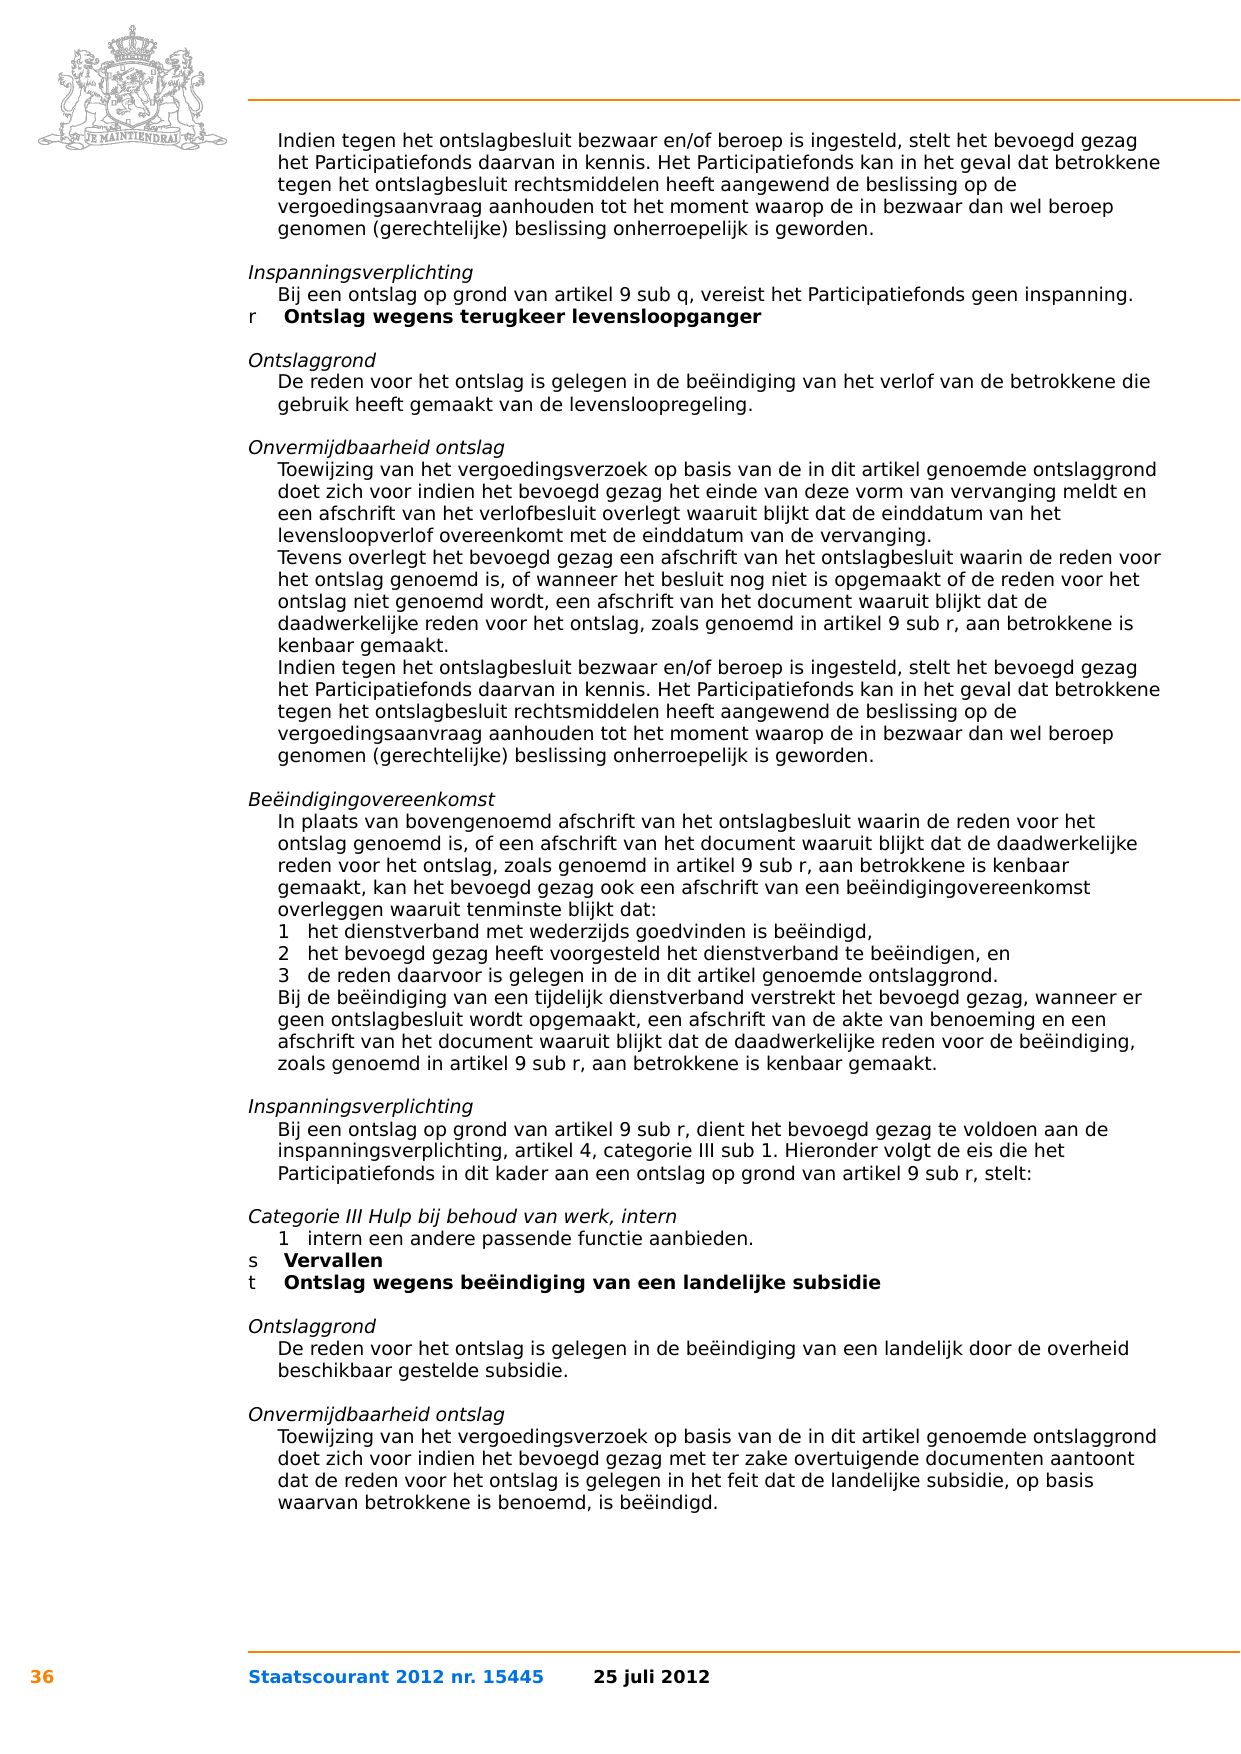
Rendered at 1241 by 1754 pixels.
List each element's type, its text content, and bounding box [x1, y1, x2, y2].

text Bij de beëindiging van een tijdelijk dienstverband verstrekt het bevoegd gezag, wanneer er geen ontslagbesluit wordt opgemaakt, een afschrift van de akte van benoeming en een afschrift van het document waaruit blijkt dat de daadwerkelijke reden voor de beëindiging, zoals genoemd in artikel 9 sub r, aan betrokkene is kenbaar gemaakt. [277, 987, 1163, 1074]
text De reden voor het ontslag is gelegen in de beëindiging van een landelijk door de overheid beschikbaar gestelde subsidie. [277, 1338, 1163, 1382]
text Bij een ontslag op grond van artikel 9 sub q, vereist het Participatiefonds geen inspanning. [277, 284, 1163, 306]
text s Vervallen [248, 1250, 1163, 1272]
text Tevens overlegt het bevoegd gezag een afschrift van het ontslagbesluit waarin de reden voor het ontslag genoemd is, of wanneer het besluit nog niet is opgemaakt of de reden voor het ontslag niet genoemd wordt, een afschrift van het document waaruit blijkt dat de daadwerkelijke reden voor het ontslag, zoals genoemd in artikel 9 sub r, aan betrokkene is kenbaar gemaakt. [277, 547, 1163, 657]
text r Ontslag wegens terugkeer levensloopganger [248, 306, 1163, 328]
text 1 intern een andere passende functie aanbieden. [278, 1228, 1163, 1250]
text De reden voor het ontslag is gelegen in de beëindiging van het verlof van de betrokkene die gebruik heeft gemaakt van de levensloopregeling. [277, 371, 1163, 415]
text In plaats van bovengenoemd afschrift van het ontslagbesluit waarin de reden voor het ontslag genoemd is, of een afschrift van het document waaruit blijkt dat de daadwerkelijke reden voor het ontslag, zoals genoemd in artikel 9 sub r, aan betrokkene is kenbaar gemaakt, kan het bevoegd gezag ook een afschrift van een beëindigingovereenkomst overleggen waaruit tenminste blijkt dat: [277, 811, 1163, 921]
subtitle Onvermijdbaarheid ontslag [248, 1404, 1163, 1426]
text Indien tegen het ontslagbesluit bezwaar en/of beroep is ingesteld, stelt het bevoegd gezag het Participatiefonds daarvan in kennis. Het Participatiefonds kan in het geval dat betrokkene tegen het ontslagbesluit rechtsmiddelen heeft aangewend de beslissing op de vergoedingsaanvraag aanhouden tot het moment waarop de in bezwaar dan wel beroep genomen (gerechtelijke) beslissing onherroepelijk is geworden. [277, 657, 1163, 767]
text Indien tegen het ontslagbesluit bezwaar en/of beroep is ingesteld, stelt het bevoegd gezag het Participatiefonds daarvan in kennis. Het Participatiefonds kan in het geval dat betrokkene tegen het ontslagbesluit rechtsmiddelen heeft aangewend de beslissing op de vergoedingsaanvraag aanhouden tot het moment waarop de in bezwaar dan wel beroep genomen (gerechtelijke) beslissing onherroepelijk is geworden. [277, 130, 1163, 240]
text t Ontslag wegens beëindiging van een landelijke subsidie [248, 1272, 1163, 1294]
text Bij een ontslag op grond van artikel 9 sub r, dient het bevoegd gezag te voldoen aan de inspanningsverplichting, artikel 4, categorie III sub 1. Hieronder volgt de eis die het Participatiefonds in dit kader aan een ontslag op grond van artikel 9 sub r, stelt: [277, 1118, 1163, 1184]
subtitle Ontslaggrond [248, 1316, 1163, 1338]
text 3 de reden daarvoor is gelegen in de in dit artikel genoemde ontslaggrond. [278, 965, 1163, 987]
subtitle Inspanningsverplichting [248, 262, 1163, 284]
subtitle Categorie III Hulp bij behoud van werk, intern [248, 1206, 1163, 1228]
subtitle Beëindigingovereenkomst [248, 789, 1163, 811]
subtitle Ontslaggrond [248, 349, 1163, 371]
text Toewijzing van het vergoedingsverzoek op basis van de in dit artikel genoemde ontslaggrond doet zich voor indien het bevoegd gezag met ter zake overtuigende documenten aantoont dat de reden voor het ontslag is gelegen in het feit dat de landelijke subsidie, op basis waarvan betrokkene is benoemd, is beëindigd. [277, 1426, 1163, 1514]
picture [38, 25, 227, 150]
subtitle Inspanningsverplichting [248, 1096, 1163, 1118]
text 1 het dienstverband met wederzijds goedvinden is beëindigd, [278, 921, 1163, 943]
text Toewijzing van het vergoedingsverzoek op basis van de in dit artikel genoemde ontslaggrond doet zich voor indien het bevoegd gezag het einde van deze vorm van vervanging meldt en een afschrift van het verlofbesluit overlegt waaruit blijkt dat de einddatum van het levensloopverlof overeenkomt met de einddatum van de vervanging. [277, 459, 1163, 547]
subtitle Onvermijdbaarheid ontslag [248, 437, 1163, 459]
text 2 het bevoegd gezag heeft voorgesteld het dienstverband te beëindigen, en [278, 943, 1163, 965]
